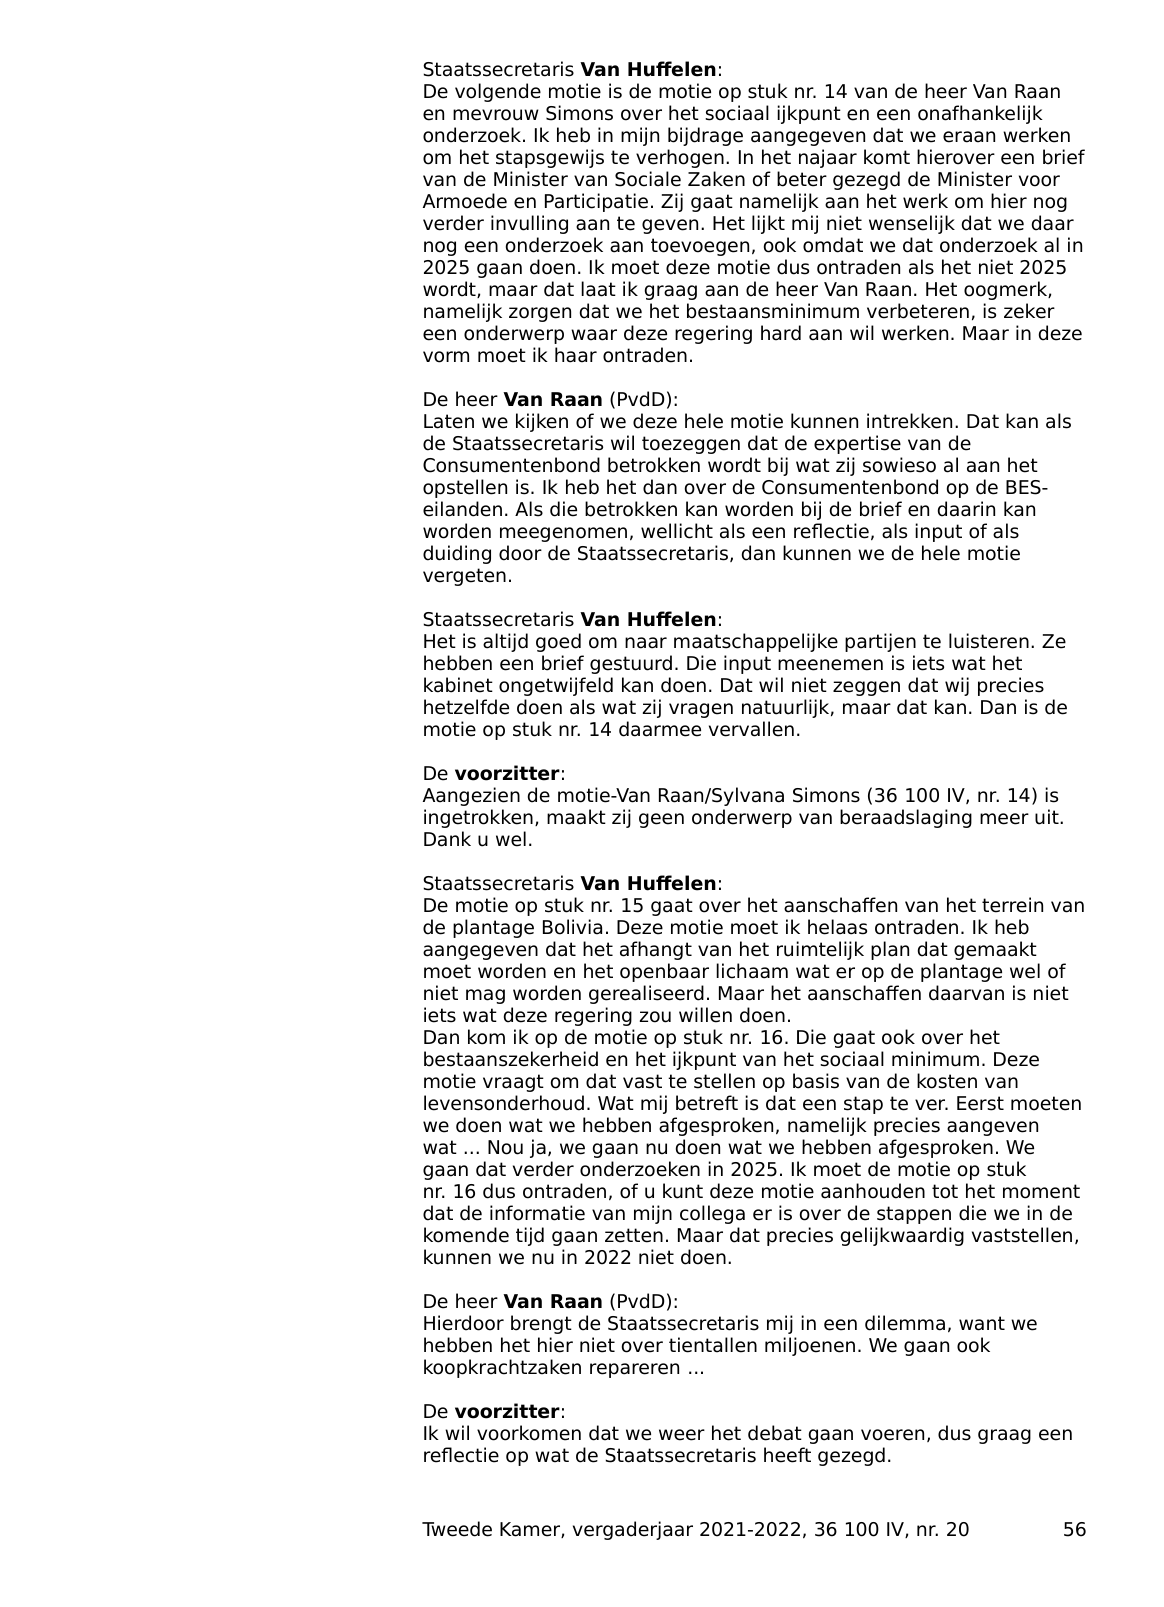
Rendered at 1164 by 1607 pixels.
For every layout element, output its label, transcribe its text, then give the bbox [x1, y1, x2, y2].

text Ik wil voorkomen dat we weer het debat gaan voeren, dus graag een reflectie op wat de Staatssecretaris heeft gezegd. [422, 1423, 1087, 1467]
text Aangezien de motie-Van Raan/Sylvana Simons (36 100 IV, nr. 14) is ingetrokken, maakt zij geen onderwerp van beraadslaging meer uit. [422, 785, 1087, 829]
text Dan kom ik op de motie op stuk nr. 16. Die gaat ook over het bestaanszekerheid en het ijkpunt van het sociaal minimum. Deze motie vraagt om dat vast te stellen op basis van de kosten van levensonderhoud. Wat mij betreft is dat een stap te ver. Eerst moeten we doen wat we hebben afgesproken, namelijk precies aangeven wat ... Nou ja, we gaan nu doen wat we hebben afgesproken. We gaan dat verder onderzoeken in 2025. Ik moet de motie op stuk nr. 16 dus ontraden, of u kunt deze motie aanhouden tot het moment dat de informatie van mijn collega er is over de stappen die we in de komende tijd gaan zetten. Maar dat precies gelijkwaardig vaststellen, kunnen we nu in 2022 niet doen. [422, 1027, 1087, 1269]
text De heer Van Raan (PvdD): [422, 389, 1087, 411]
text De voorzitter: [422, 763, 1087, 785]
text De volgende motie is de motie op stuk nr. 14 van de heer Van Raan en mevrouw Simons over het sociaal ijkpunt en een onafhankelijk onderzoek. Ik heb in mijn bijdrage aangegeven dat we eraan werken om het stapsgewijs te verhogen. In het najaar komt hierover een brief van de Minister van Sociale Zaken of beter gezegd de Minister voor Armoede en Participatie. Zij gaat namelijk aan het werk om hier nog verder invulling aan te geven. Het lijkt mij niet wenselijk dat we daar nog een onderzoek aan toevoegen, ook omdat we dat onderzoek al in 2025 gaan doen. Ik moet deze motie dus ontraden als het niet 2025 wordt, maar dat laat ik graag aan de heer Van Raan. Het oogmerk, namelijk zorgen dat we het bestaansminimum verbeteren, is zeker een onderwerp waar deze regering hard aan wil werken. Maar in deze vorm moet ik haar ontraden. [422, 81, 1087, 367]
text Hierdoor brengt de Staatssecretaris mij in een dilemma, want we hebben het hier niet over tientallen miljoenen. We gaan ook koopkrachtzaken repareren ... [422, 1313, 1087, 1379]
text De heer Van Raan (PvdD): [422, 1291, 1087, 1313]
text Staatssecretaris Van Huffelen: [422, 59, 1087, 81]
text De motie op stuk nr. 15 gaat over het aanschaffen van het terrein van de plantage Bolivia. Deze motie moet ik helaas ontraden. Ik heb aangegeven dat het afhangt van het ruimtelijk plan dat gemaakt moet worden en het openbaar lichaam wat er op de plantage wel of niet mag worden gerealiseerd. Maar het aanschaffen daarvan is niet iets wat deze regering zou willen doen. [422, 895, 1087, 1027]
text Laten we kijken of we deze hele motie kunnen intrekken. Dat kan als de Staatssecretaris wil toezeggen dat de expertise van de Consumentenbond betrokken wordt bij wat zij sowieso al aan het opstellen is. Ik heb het dan over de Consumentenbond op de BES-eilanden. Als die betrokken kan worden bij de brief en daarin kan worden meegenomen, wellicht als een reflectie, als input of als duiding door de Staatssecretaris, dan kunnen we de hele motie vergeten. [422, 411, 1087, 587]
text De voorzitter: [422, 1401, 1087, 1423]
text Het is altijd goed om naar maatschappelijke partijen te luisteren. Ze hebben een brief gestuurd. Die input meenemen is iets wat het kabinet ongetwijfeld kan doen. Dat wil niet zeggen dat wij precies hetzelfde doen als wat zij vragen natuurlijk, maar dat kan. Dan is de motie op stuk nr. 14 daarmee vervallen. [422, 631, 1087, 741]
text Dank u wel. [422, 829, 1087, 851]
text Staatssecretaris Van Huffelen: [422, 873, 1087, 895]
text Staatssecretaris Van Huffelen: [422, 609, 1087, 631]
